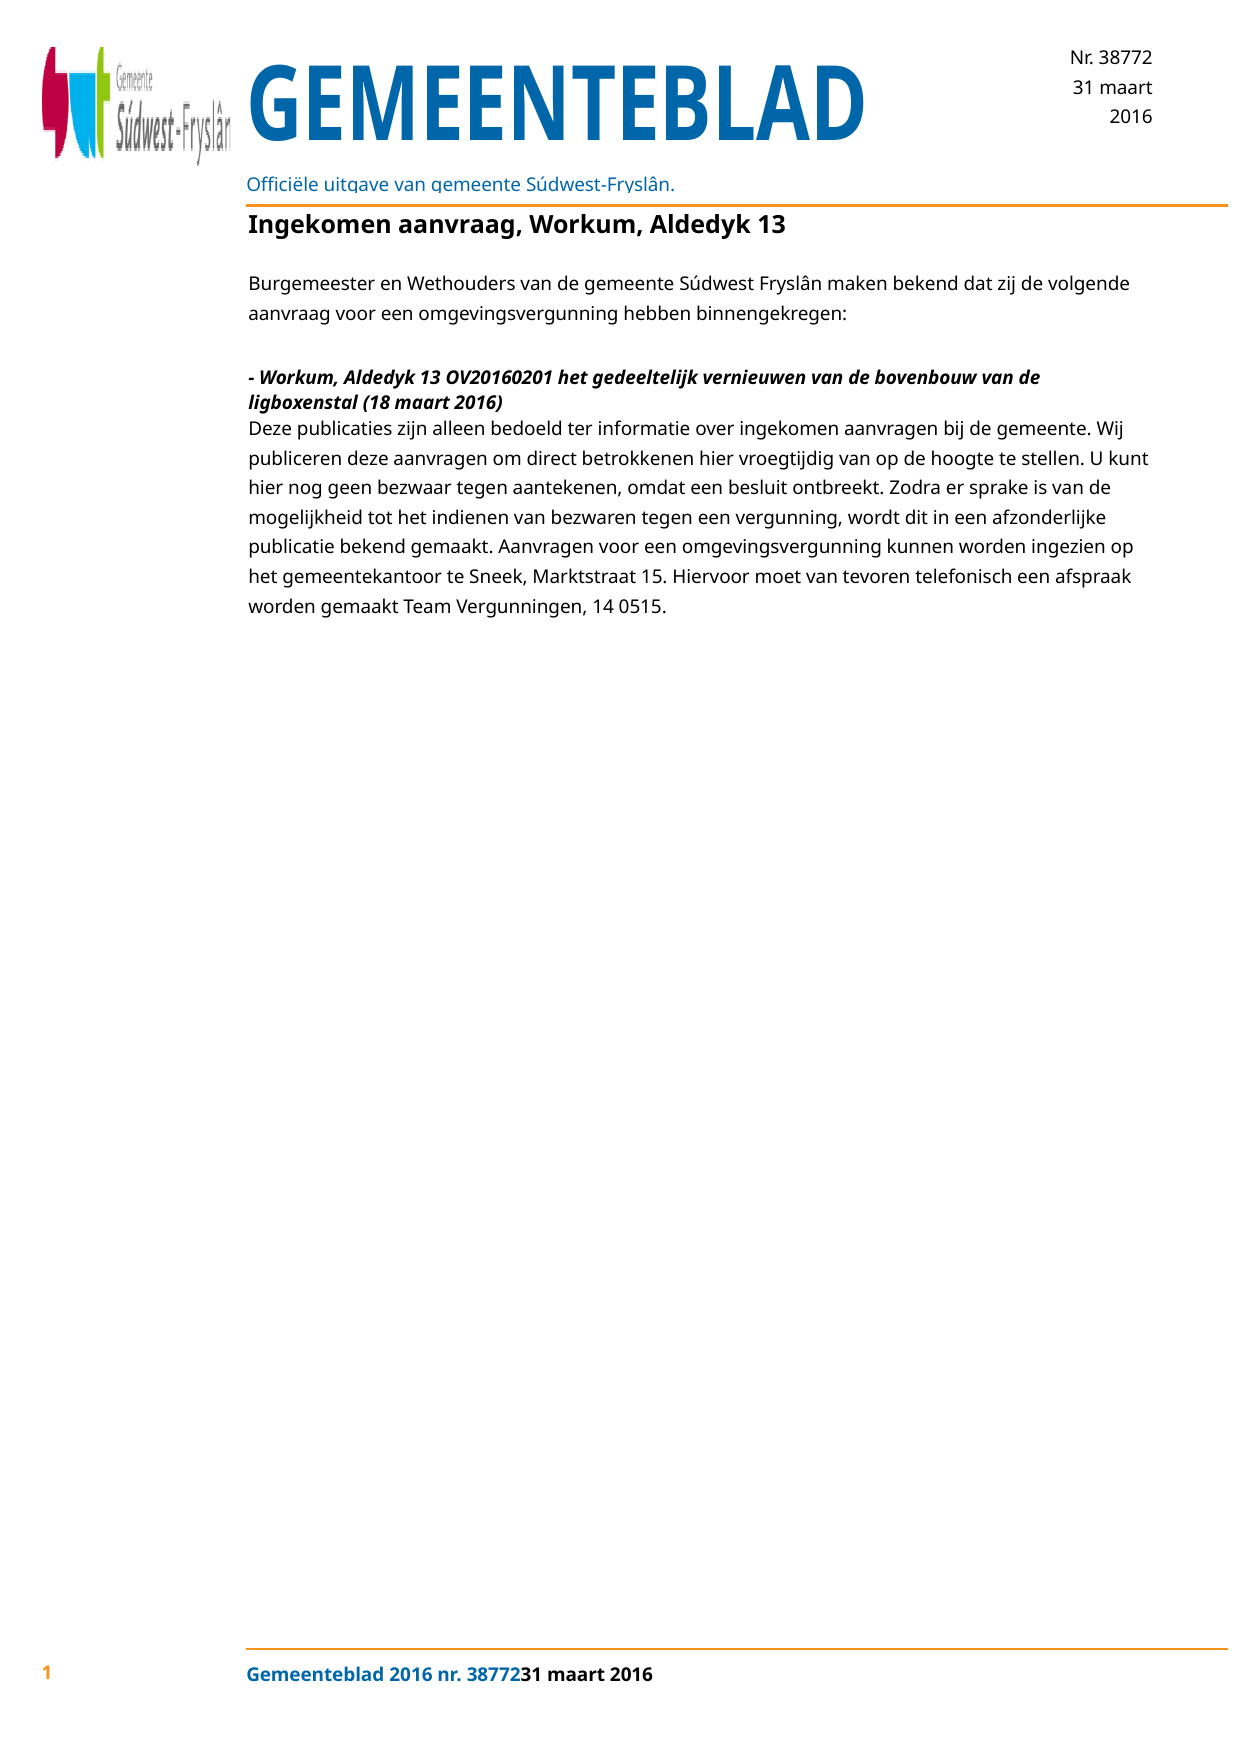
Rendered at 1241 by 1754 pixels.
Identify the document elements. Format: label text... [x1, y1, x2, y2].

text Burgemeester en Wethouders van de gemeente Súdwest Fryslân maken bekend dat zij de volgende aanvraag voor een omgevingsvergunning hebben binnengekregen: [248, 270, 1152, 326]
text - Workum, Aldedyk 13 OV20160201 het gedeeltelijk vernieuwen van de bovenbouw van de ligboxenstal (18 maart 2016) [248, 364, 1152, 415]
text Ingekomen aanvraag, Workum, Aldedyk 13 [248, 207, 1152, 241]
picture [41, 47, 231, 172]
text Deze publicaties zijn alleen bedoeld ter informatie over ingekomen aanvragen bij de gemeente. Wij publiceren deze aanvragen om direct betrokkenen hier vroegtijdig van op de hoogte te stellen. U kunt hier nog geen bezwaar tegen aantekenen, omdat een besluit ontbreekt. Zodra er sprake is van de mogelijkheid tot het indienen van bezwaren tegen een vergunning, wordt dit in een afzonderlijke publicatie bekend gemaakt. Aanvragen voor een omgevingsvergunning kunnen worden ingezien op het gemeentekantoor te Sneek, Marktstraat 15. Hiervoor moet van tevoren telefonisch een afspraak worden gemaakt Team Vergunningen, 14 0515. [248, 415, 1152, 618]
